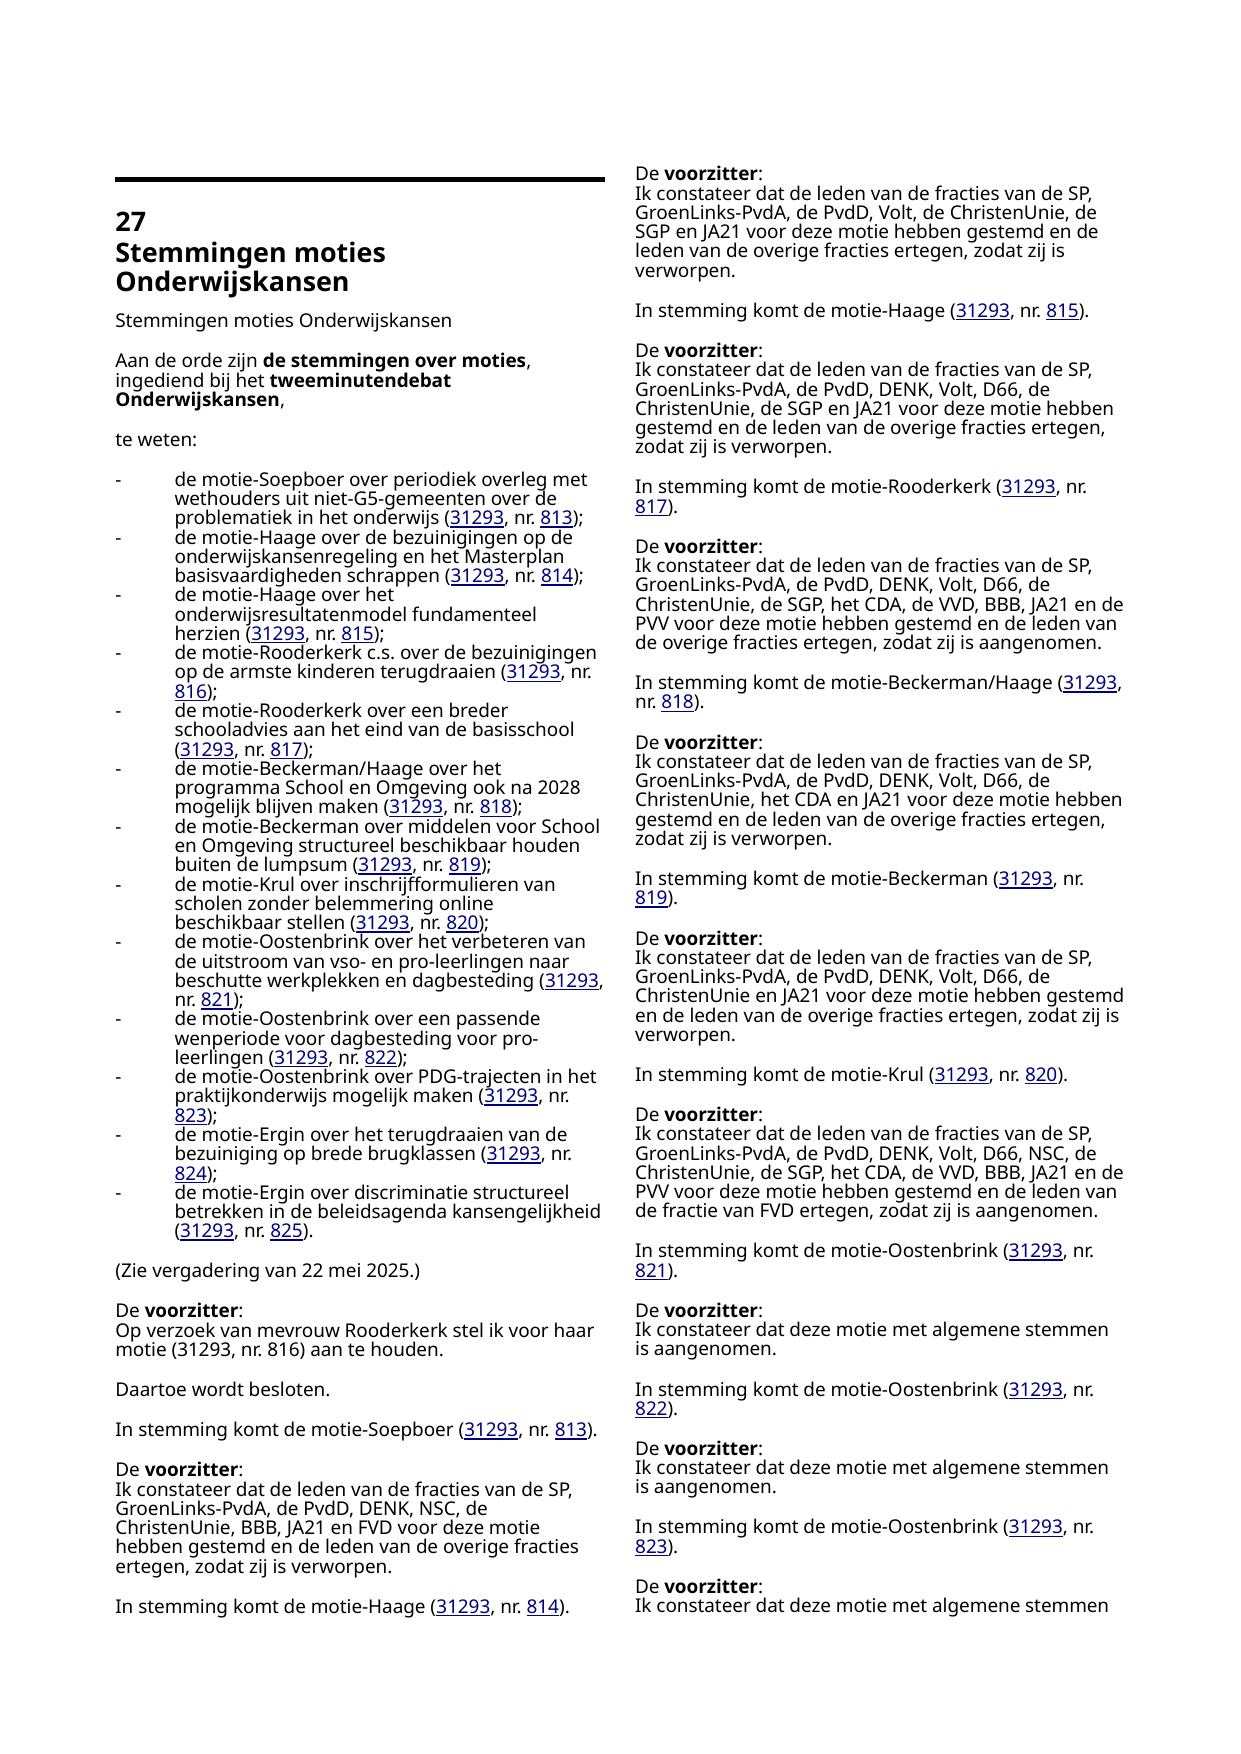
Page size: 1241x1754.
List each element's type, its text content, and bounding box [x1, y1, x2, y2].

text Ik constateer dat deze motie met algemene stemmen [635, 1597, 1125, 1616]
list de motie-Oostenbrink over PDG-trajecten in het praktijkonderwijs mogelijk maken (31293, nr. 823); [115, 1068, 605, 1126]
list de motie-Haage over het onderwijsresultatenmodel fundamenteel herzien (31293, nr. 815); [115, 586, 605, 644]
text De voorzitter: [635, 538, 1125, 557]
text Daartoe wordt besloten. [115, 1381, 605, 1400]
text Op verzoek van mevrouw Rooderkerk stel ik voor haar motie (31293, nr. 816) aan te houden. [115, 1322, 605, 1360]
text Ik constateer dat de leden van de fracties van de SP, GroenLinks-PvdA, de PvdD, DENK, Volt, D66, de ChristenUnie, het CDA en JA21 voor deze motie hebben gestemd en de leden van de overige fracties ertegen, zodat zij is verworpen. [635, 753, 1125, 849]
text De voorzitter: [635, 1302, 1125, 1321]
text (Zie vergadering van 22 mei 2025.) [115, 1262, 605, 1282]
list de motie-Oostenbrink over het verbeteren van de uitstroom van vso- en pro-leerlingen naar beschutte werkplekken en dagbesteding (31293, nr. 821); [115, 933, 605, 1010]
text In stemming komt de motie-Beckerman (31293, nr. 819). [635, 870, 1125, 909]
list de motie-Rooderkerk c.s. over de bezuinigingen op de armste kinderen terugdraaien (31293, nr. 816); [115, 644, 605, 702]
list de motie-Beckerman over middelen voor School en Omgeving structureel beschikbaar houden buiten de lumpsum (31293, nr. 819); [115, 818, 605, 876]
text Ik constateer dat de leden van de fracties van de SP, GroenLinks-PvdA, de PvdD, DENK, Volt, D66, NSC, de ChristenUnie, de SGP, het CDA, de VVD, BBB, JA21 en de PVV voor deze motie hebben gestemd en de leden van de fractie van FVD ertegen, zodat zij is aangenomen. [635, 1125, 1125, 1222]
text Stemmingen moties Onderwijskansen [115, 239, 605, 312]
text De voorzitter: [635, 734, 1125, 753]
text De voorzitter: [635, 929, 1125, 949]
text Ik constateer dat de leden van de fracties van de SP, GroenLinks-PvdA, de PvdD, DENK, Volt, D66, de ChristenUnie, de SGP en JA21 voor deze motie hebben gestemd en de leden van de overige fracties ertegen, zodat zij is verworpen. [635, 361, 1125, 458]
text Ik constateer dat de leden van de fracties van de SP, GroenLinks-PvdA, de PvdD, DENK, Volt, D66, de ChristenUnie en JA21 voor deze motie hebben gestemd en de leden van de overige fracties ertegen, zodat zij is verworpen. [635, 949, 1125, 1045]
text In stemming komt de motie-Oostenbrink (31293, nr. 822). [635, 1381, 1125, 1419]
list de motie-Rooderkerk over een breder schooladvies aan het eind van de basisschool (31293, nr. 817); [115, 702, 605, 760]
list de motie-Oostenbrink over een passende wenperiode voor dagbesteding voor pro-leerlingen (31293, nr. 822); [115, 1010, 605, 1068]
text De voorzitter: [635, 165, 1125, 185]
text In stemming komt de motie-Beckerman/Haage (31293, nr. 818). [635, 674, 1125, 713]
text In stemming komt de motie-Haage (31293, nr. 814). [115, 1598, 605, 1617]
list de motie-Haage over de bezuinigingen op de onderwijskansenregeling en het Masterplan basisvaardigheden schrappen (31293, nr. 814); [115, 529, 605, 586]
text Ik constateer dat deze motie met algemene stemmen is aangenomen. [635, 1459, 1125, 1498]
list de motie-Beckerman/Haage over het programma School en Omgeving ook na 2028 mogelijk blijven maken (31293, nr. 818); [115, 760, 605, 818]
text Ik constateer dat de leden van de fracties van de SP, GroenLinks-PvdA, de PvdD, DENK, Volt, D66, de ChristenUnie, de SGP, het CDA, de VVD, BBB, JA21 en de PVV voor deze motie hebben gestemd en de leden van de overige fracties ertegen, zodat zij is aangenomen. [635, 557, 1125, 653]
text De voorzitter: [635, 342, 1125, 361]
text De voorzitter: [115, 1461, 605, 1481]
text De voorzitter: [635, 1106, 1125, 1125]
text In stemming komt de motie-Krul (31293, nr. 820). [635, 1066, 1125, 1085]
list de motie-Krul over inschrijfformulieren van scholen zonder belemmering online beschikbaar stellen (31293, nr. 820); [115, 876, 605, 933]
text Ik constateer dat de leden van de fracties van de SP, GroenLinks-PvdA, de PvdD, DENK, NSC, de ChristenUnie, BBB, JA21 en FVD voor deze motie hebben gestemd en de leden van de overige fracties ertegen, zodat zij is verworpen. [115, 1481, 605, 1577]
text In stemming komt de motie-Rooderkerk (31293, nr. 817). [635, 478, 1125, 517]
text 27 [115, 203, 605, 239]
text De voorzitter: [115, 1302, 605, 1322]
text In stemming komt de motie-Soepboer (31293, nr. 813). [115, 1421, 605, 1440]
list de motie-Ergin over discriminatie structureel betrekken in de beleidsagenda kansengelijkheid (31293, nr. 825). [115, 1184, 605, 1242]
text In stemming komt de motie-Haage (31293, nr. 815). [635, 302, 1125, 321]
text Ik constateer dat deze motie met algemene stemmen is aangenomen. [635, 1321, 1125, 1360]
text De voorzitter: [635, 1578, 1125, 1597]
list de motie-Soepboer over periodiek overleg met wethouders uit niet-G5-gemeenten over de problematiek in het onderwijs (31293, nr. 813); [115, 471, 605, 529]
text Ik constateer dat de leden van de fracties van de SP, GroenLinks-PvdA, de PvdD, Volt, de ChristenUnie, de SGP en JA21 voor deze motie hebben gestemd en de leden van de overige fracties ertegen, zodat zij is verworpen. [635, 185, 1125, 281]
list de motie-Ergin over het terugdraaien van de bezuiniging op brede brugklassen (31293, nr. 824); [115, 1126, 605, 1184]
text Stemmingen moties Onderwijskansen [115, 312, 605, 332]
text De voorzitter: [635, 1440, 1125, 1459]
text Aan de orde zijn de stemmingen over moties, ingediend bij het tweeminutendebat Onderwijskansen, [115, 352, 605, 410]
text In stemming komt de motie-Oostenbrink (31293, nr. 821). [635, 1242, 1125, 1281]
text te weten: [115, 431, 605, 450]
text In stemming komt de motie-Oostenbrink (31293, nr. 823). [635, 1518, 1125, 1557]
